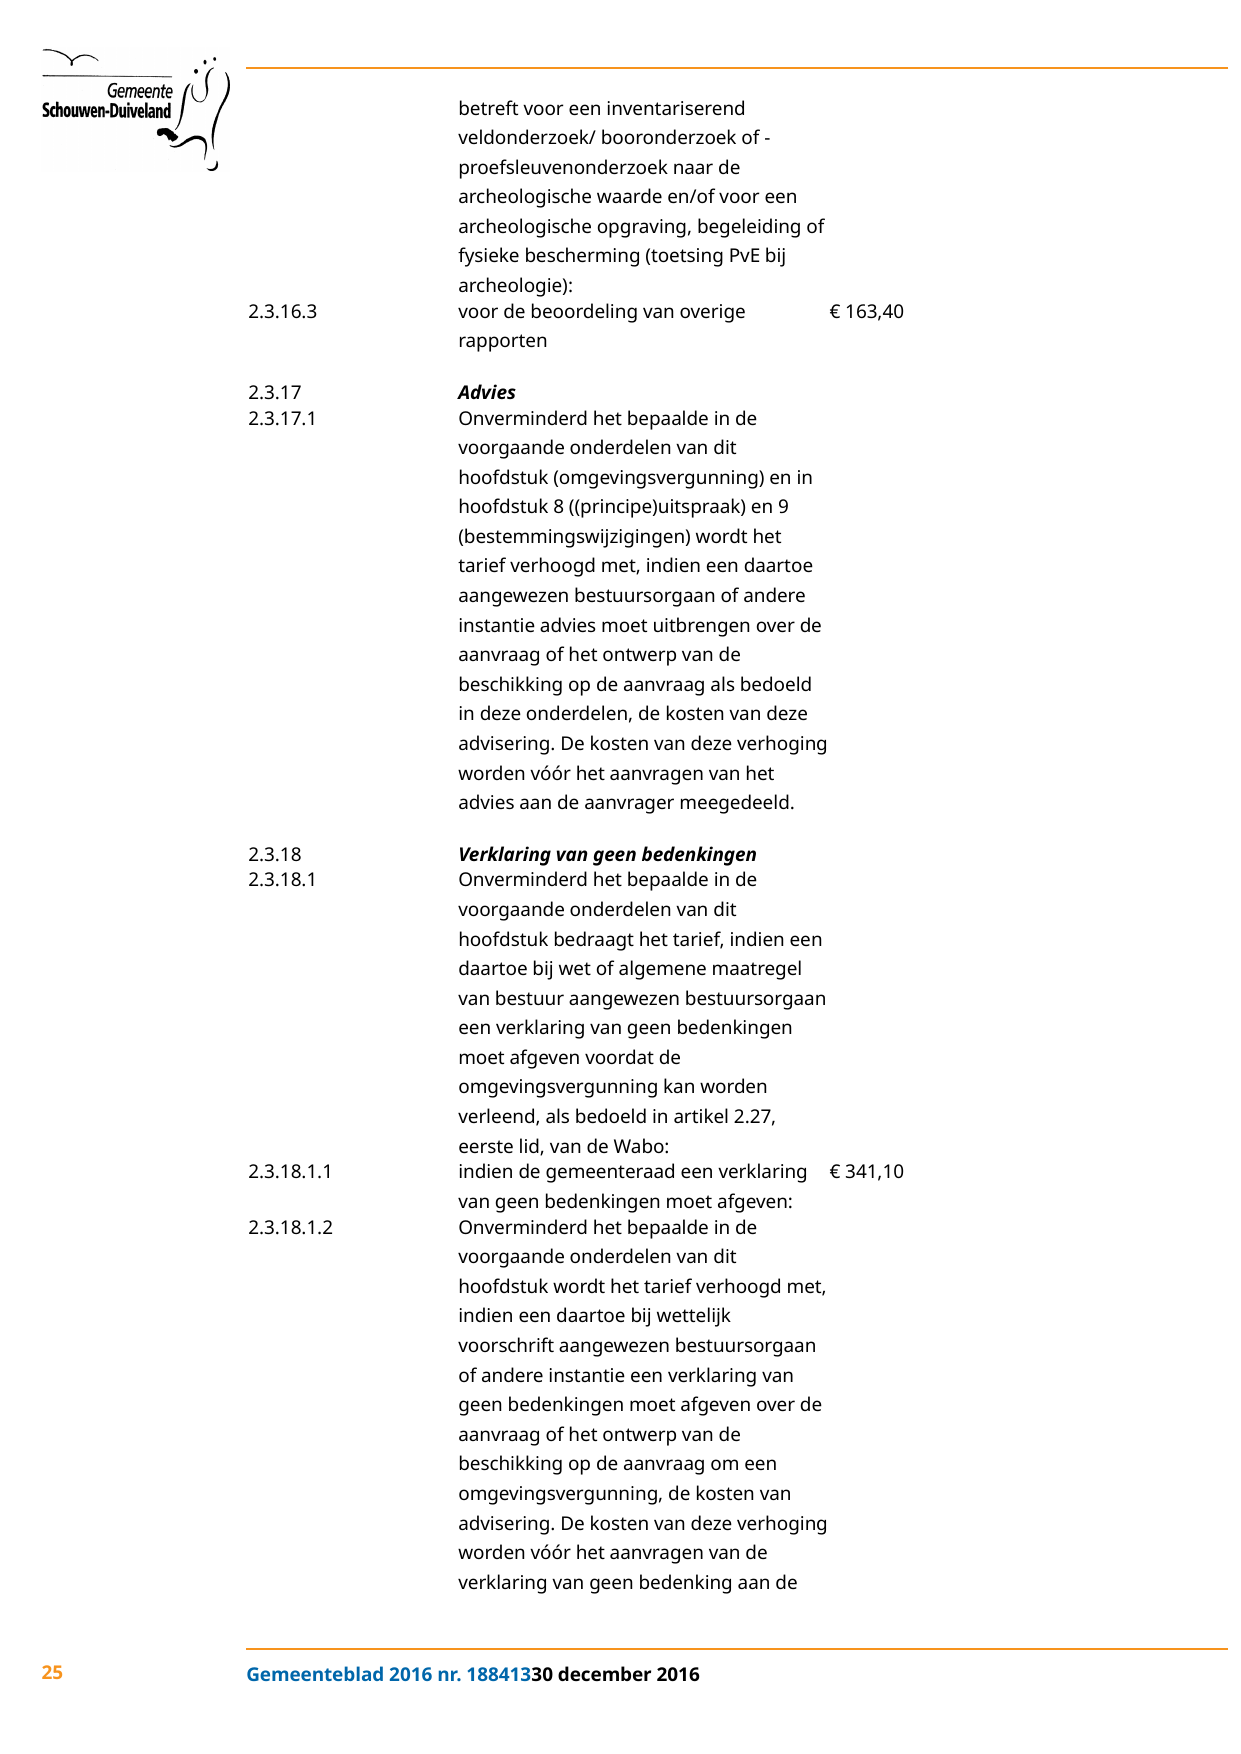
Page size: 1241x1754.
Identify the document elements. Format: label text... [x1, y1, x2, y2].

table_cell 2.3.17.1 [248, 405, 458, 815]
table_cell 2.3.18 [248, 841, 458, 867]
table_cell [458, 353, 829, 379]
table_cell [829, 841, 1152, 867]
table_cell [829, 867, 1152, 1158]
table_cell 2.3.18.1.1 [248, 1159, 458, 1214]
table_cell € 163,40 [829, 298, 1152, 353]
table_cell 2.3.17 [248, 379, 458, 405]
table_cell Onverminderd het bepaalde in de voorgaande onderdelen van dit hoofdstuk bedraagt het tarief, indien een daartoe bij wet of algemene maatregel van bestuur aangewezen bestuursorgaan een verklaring van geen bedenkingen moet afgeven voordat de omgevingsvergunning kan worden verleend, als bedoeld in artikel 2.27, eerste lid, van de Wabo: [458, 867, 829, 1158]
table_cell Advies [458, 379, 829, 405]
table_cell indien de gemeenteraad een verklaring van geen bedenkingen moet afgeven: [458, 1159, 829, 1214]
table_cell 2.3.16.3 [248, 298, 458, 353]
table_cell [248, 815, 458, 841]
table_cell [458, 815, 829, 841]
table_cell betreft voor een inventariserend veldonderzoek/ booronderzoek of -proefsleuvenonderzoek naar de archeologische waarde en/of voor een archeologische opgraving, begeleiding of fysieke bescherming (toetsing PvE bij archeologie): [458, 95, 829, 298]
table_cell 2.3.18.1.2 [248, 1214, 458, 1594]
table_cell 2.3.18.1 [248, 867, 458, 1158]
picture [41, 47, 231, 172]
table_cell € 341,10 [829, 1159, 1152, 1214]
table_cell Verklaring van geen bedenkingen [458, 841, 829, 867]
table_cell [829, 353, 1152, 379]
table_cell voor de beoordeling van overige rapporten [458, 298, 829, 353]
table_cell Onverminderd het bepaalde in de voorgaande onderdelen van dit hoofdstuk (omgevingsvergunning) en in hoofdstuk 8 ((principe)uitspraak) en 9 (bestemmingswijzigingen) wordt het tarief verhoogd met, indien een daartoe aangewezen bestuursorgaan of andere instantie advies moet uitbrengen over de aanvraag of het ontwerp van de beschikking op de aanvraag als bedoeld in deze onderdelen, de kosten van deze advisering. De kosten van deze verhoging worden vóór het aanvragen van het advies aan de aanvrager meegedeeld. [458, 405, 829, 815]
table_cell [248, 353, 458, 379]
table_cell [829, 815, 1152, 841]
table_cell [829, 379, 1152, 405]
table_cell [829, 1214, 1152, 1594]
table_cell [829, 405, 1152, 815]
table_cell [248, 95, 458, 298]
table_cell [829, 95, 1152, 298]
table_cell Onverminderd het bepaalde in de voorgaande onderdelen van dit hoofdstuk wordt het tarief verhoogd met, indien een daartoe bij wettelijk voorschrift aangewezen bestuursorgaan of andere instantie een verklaring van geen bedenkingen moet afgeven over de aanvraag of het ontwerp van de beschikking op de aanvraag om een omgevingsvergunning, de kosten van advisering. De kosten van deze verhoging worden vóór het aanvragen van de verklaring van geen bedenking aan de [458, 1214, 829, 1594]
